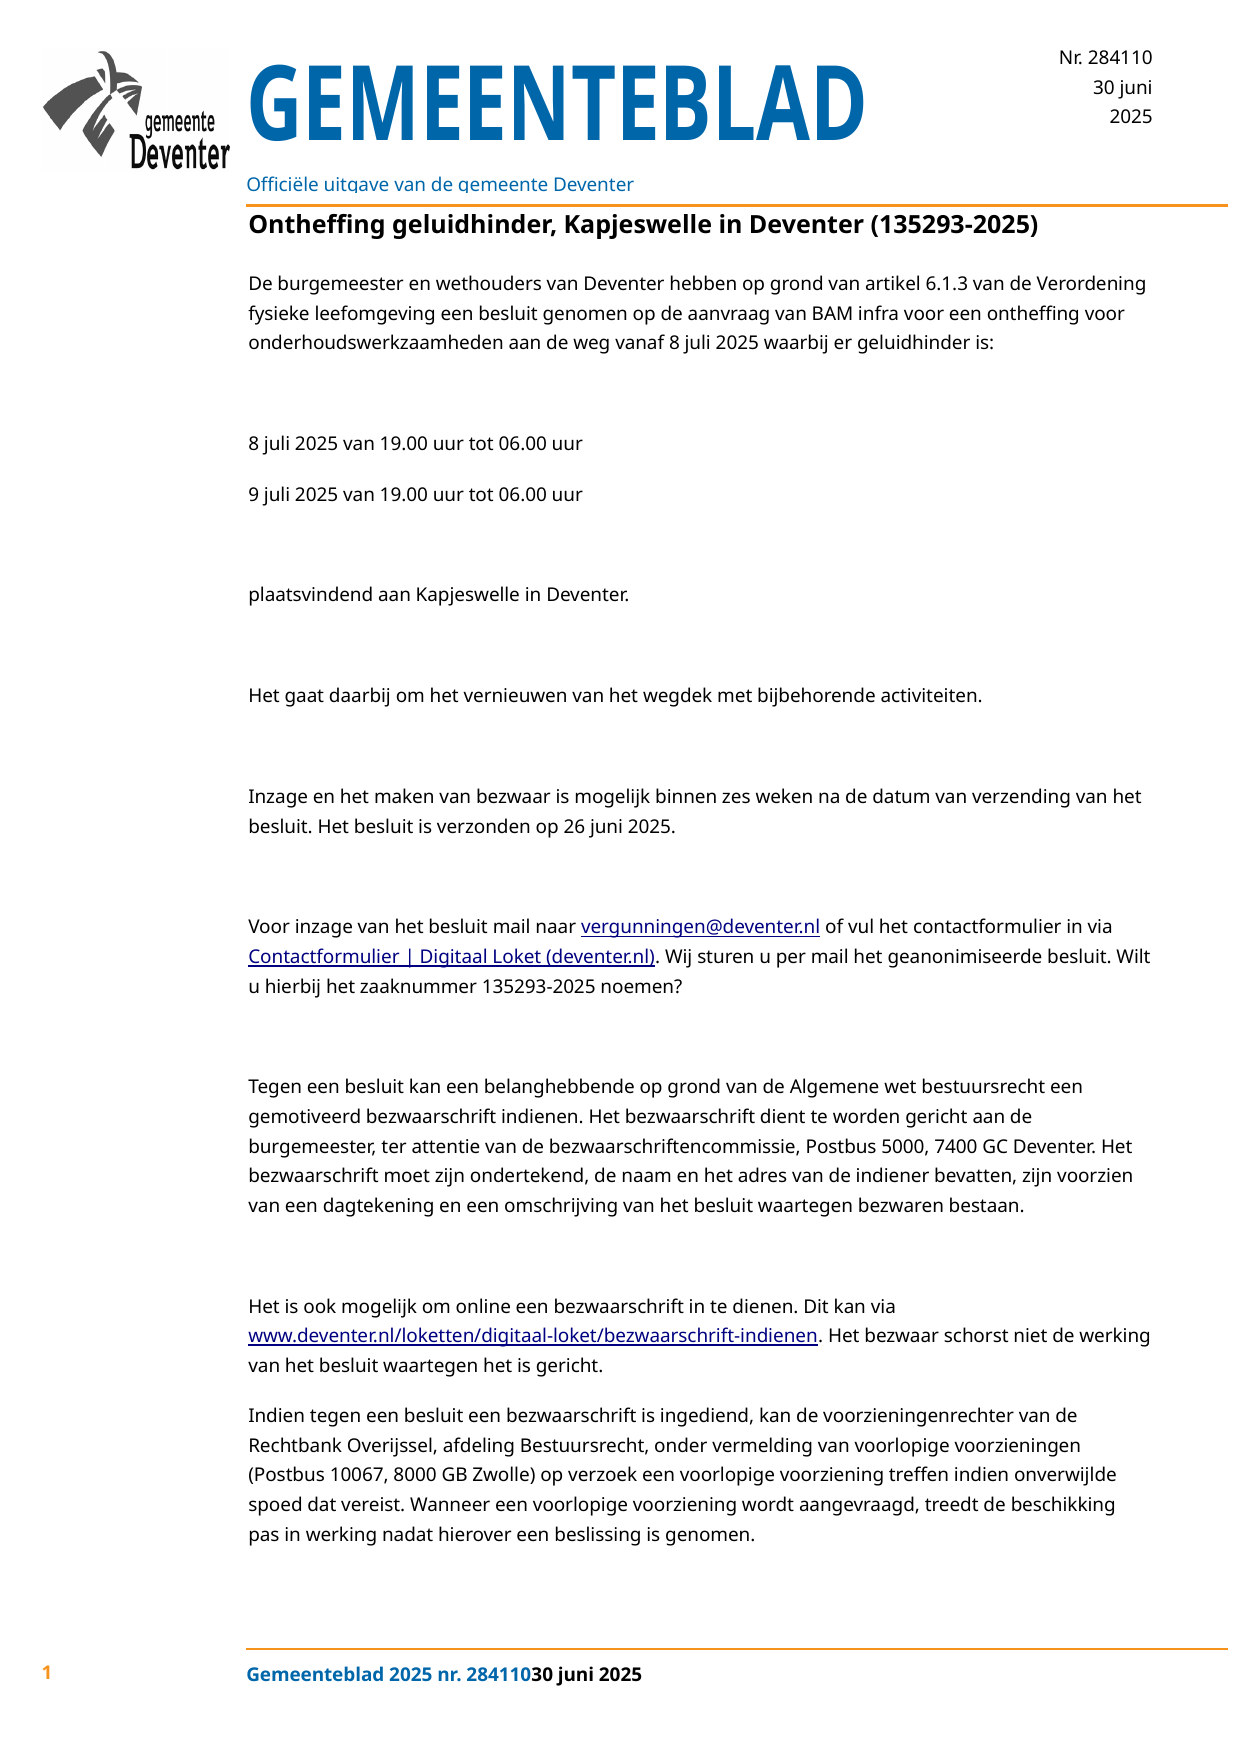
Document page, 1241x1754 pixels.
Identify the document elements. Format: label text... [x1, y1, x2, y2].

text Tegen een besluit kan een belanghebbende op grond van de Algemene wet bestuursrecht een gemotiveerd bezwaarschrift indienen. Het bezwaarschrift dient te worden gericht aan de burgemeester, ter attentie van de bezwaarschriftencommissie, Postbus 5000, 7400 GC Deventer. Het bezwaarschrift moet zijn ondertekend, de naam en het adres van de indiener bevatten, zijn voorzien van een dagtekening en een omschrijving van het besluit waartegen bezwaren bestaan. [248, 1074, 1152, 1218]
text De burgemeester en wethouders van Deventer hebben op grond van artikel 6.1.3 van de Verordening fysieke leefomgeving een besluit genomen op de aanvraag van BAM infra voor een ontheffing voor onderhoudswerkzaamheden aan de weg vanaf 8 juli 2025 waarbij er geluidhinder is: [248, 270, 1152, 355]
text Het gaat daarbij om het vernieuwen van het wegdek met bijbehorende activiteiten. [248, 682, 1152, 708]
text Het is ook mogelijk om online een bezwaarschrift in te dienen. Dit kan via www.deventer.nl/loketten/digitaal-loket/bezwaarschrift-indienen. Het bezwaar schorst niet de werking van het besluit waartegen het is gericht. [248, 1293, 1152, 1378]
text plaatsvindend aan Kapjeswelle in Deventer. [248, 582, 1152, 607]
text Indien tegen een besluit een bezwaarschrift is ingediend, kan de voorzieningenrechter van de Rechtbank Overijssel, afdeling Bestuursrecht, onder vermelding van voorlopige voorzieningen (Postbus 10067, 8000 GB Zwolle) op verzoek een voorlopige voorziening treffen indien onverwijlde spoed dat vereist. Wanneer een voorlopige voorziening wordt aangevraagd, treedt de beschikking pas in werking nadat hierover een beslissing is genomen. [248, 1402, 1152, 1546]
text Inzage en het maken van bezwaar is mogelijk binnen zes weken na de datum van verzending van het besluit. Het besluit is verzonden op 26 juni 2025. [248, 783, 1152, 838]
text 9 juli 2025 van 19.00 uur tot 06.00 uur [248, 481, 1152, 506]
text Voor inzage van het besluit mail naar vergunningen@deventer.nl of vul het contactformulier in via Contactformulier | Digitaal Loket (deventer.nl). Wij sturen u per mail het geanonimiseerde besluit. Wilt u hierbij het zaaknummer 135293-2025 noemen? [248, 914, 1152, 998]
picture [41, 47, 231, 172]
text Ontheffing geluidhinder, Kapjeswelle in Deventer (135293-2025) [248, 207, 1152, 241]
text 8 juli 2025 van 19.00 uur tot 06.00 uur [248, 430, 1152, 456]
